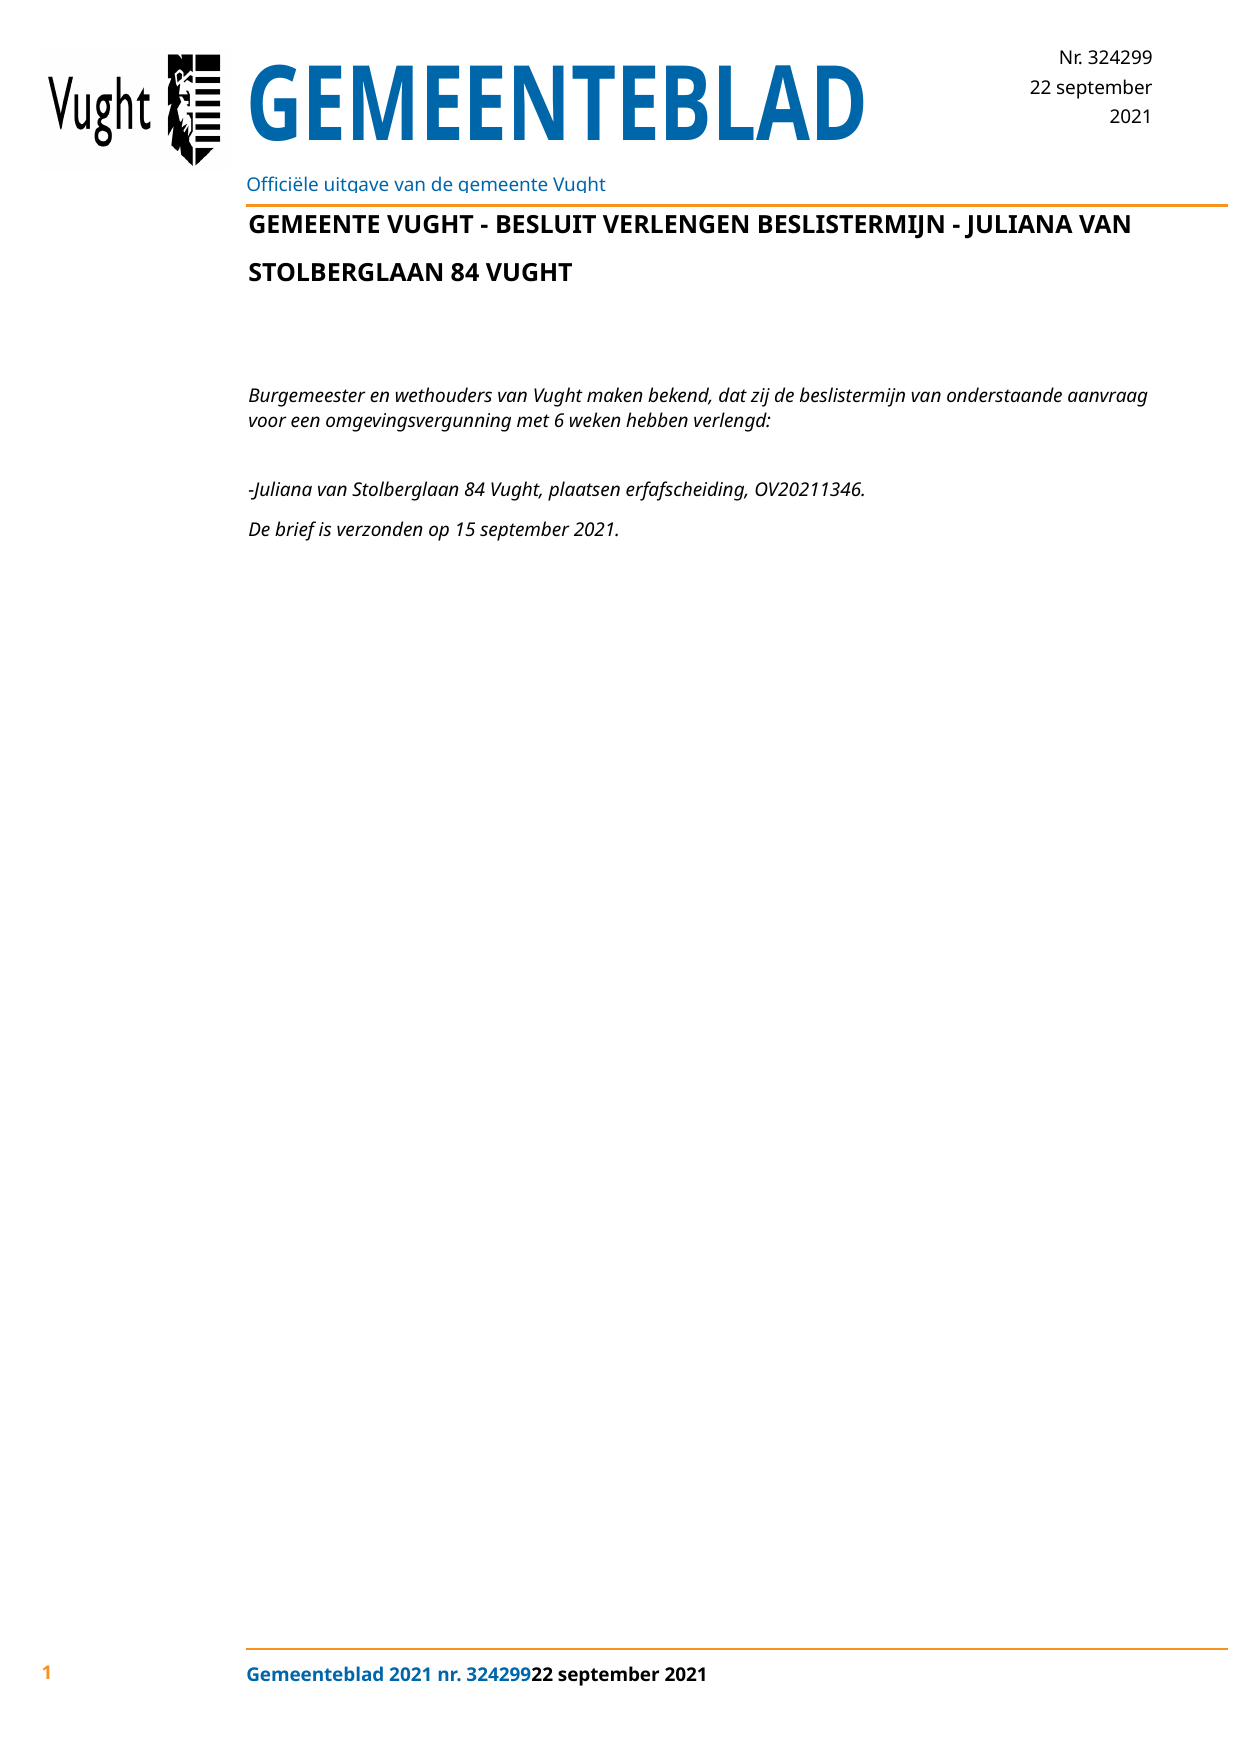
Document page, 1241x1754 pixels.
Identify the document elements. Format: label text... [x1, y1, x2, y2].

text -Juliana van Stolberglaan 84 Vught, plaatsen erfafscheiding, OV20211346. [248, 476, 1152, 502]
picture [41, 47, 231, 172]
text GEMEENTE VUGHT - BESLUIT VERLENGEN BESLISTERMIJN - JULIANA VAN STOLBERGLAAN 84 VUGHT [248, 207, 1152, 288]
text De brief is verzonden op 15 september 2021. [248, 516, 1152, 541]
text Burgemeester en wethouders van Vught maken bekend, dat zij de beslistermijn van onderstaande aanvraag voor een omgevingsvergunning met 6 weken hebben verlengd: [248, 382, 1152, 433]
